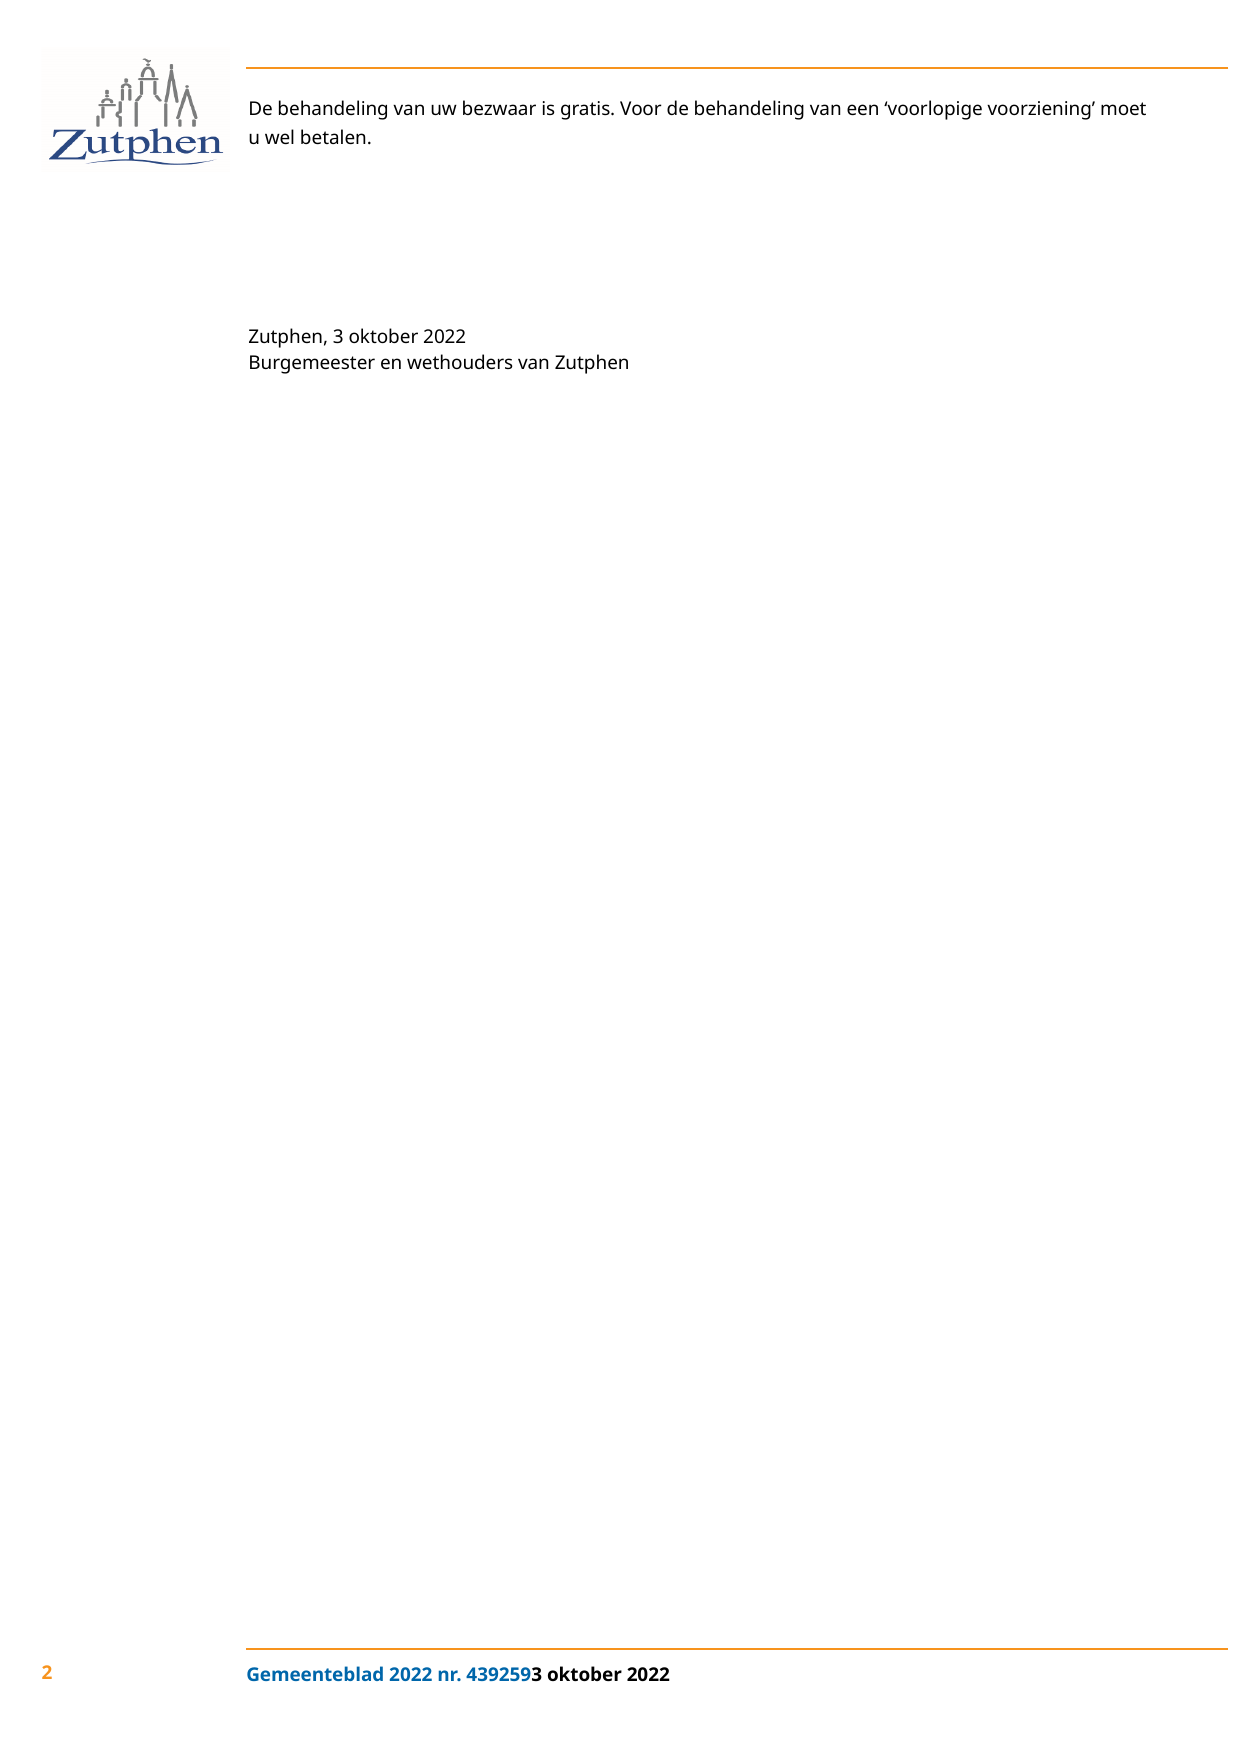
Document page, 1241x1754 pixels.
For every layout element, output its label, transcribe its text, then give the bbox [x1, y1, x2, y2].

picture [41, 47, 231, 172]
text Zutphen, 3 oktober 2022 [248, 323, 1152, 349]
text De behandeling van uw bezwaar is gratis. Voor de behandeling van een ‘voorlopige voorziening’ moet u wel betalen. [248, 95, 1152, 150]
text Burgemeester en wethouders van Zutphen [248, 349, 1152, 375]
